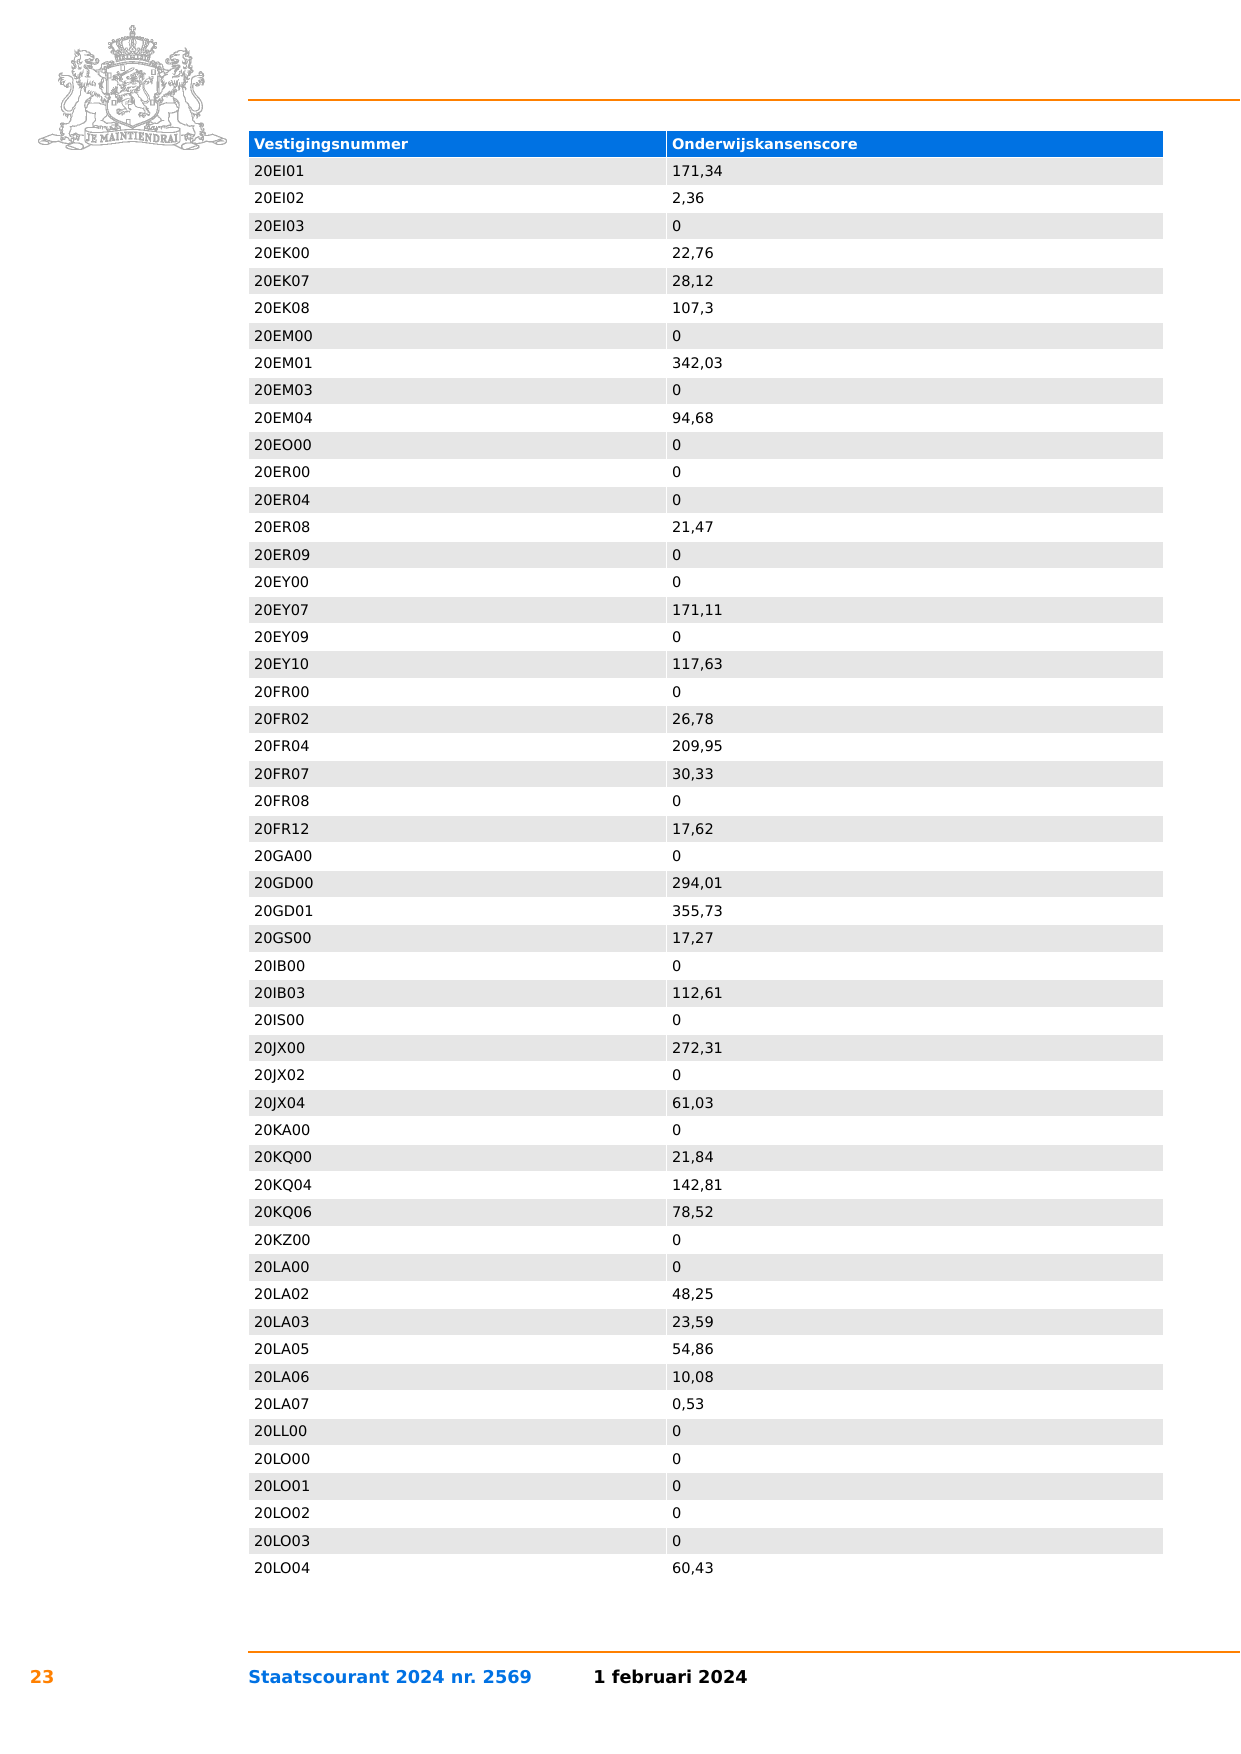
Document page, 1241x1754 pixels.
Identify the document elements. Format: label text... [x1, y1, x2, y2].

table_cell 17,27 [667, 925, 1163, 952]
table_cell 0 [667, 378, 1163, 404]
table_cell 0 [667, 679, 1163, 705]
table_cell 0 [667, 1227, 1163, 1253]
table_cell 171,11 [667, 597, 1163, 623]
table_cell 20EY00 [249, 569, 666, 596]
table_cell 142,81 [667, 1172, 1163, 1198]
table_cell 0 [667, 1063, 1163, 1089]
table_cell 0 [667, 624, 1163, 650]
table_cell 20KA00 [249, 1117, 666, 1143]
table_cell 20FR12 [249, 816, 666, 842]
table_cell 0 [667, 1117, 1163, 1143]
table_cell 21,84 [667, 1145, 1163, 1171]
table_cell 0 [667, 1473, 1163, 1500]
table_cell 0 [667, 953, 1163, 979]
table_cell 20LA05 [249, 1336, 666, 1363]
table_cell 20FR00 [249, 679, 666, 705]
table_cell 20LA02 [249, 1282, 666, 1308]
table_cell 20ER04 [249, 487, 666, 513]
table_cell 20GD01 [249, 898, 666, 924]
table_cell 20KQ04 [249, 1172, 666, 1198]
table_cell 20LA03 [249, 1309, 666, 1335]
table_cell 0 [667, 1501, 1163, 1527]
table_cell 20EI02 [249, 186, 666, 212]
table_cell 20LL00 [249, 1419, 666, 1445]
table_cell 20LA07 [249, 1391, 666, 1417]
table_cell 20LO04 [249, 1556, 666, 1582]
table_cell 20KQ06 [249, 1199, 666, 1226]
table_cell 20EM01 [249, 350, 666, 376]
table_cell 20EM04 [249, 405, 666, 431]
table_cell 20IB00 [249, 953, 666, 979]
table_cell 0 [667, 460, 1163, 486]
table_cell 0 [667, 323, 1163, 349]
table_cell 54,86 [667, 1336, 1163, 1363]
table_cell 20LO00 [249, 1446, 666, 1472]
table_cell 20JX04 [249, 1090, 666, 1116]
table_cell 0 [667, 432, 1163, 459]
table_cell 112,61 [667, 980, 1163, 1007]
table_cell 20JX00 [249, 1035, 666, 1061]
table_header Vestigingsnummer [249, 131, 666, 157]
table_cell 20GD00 [249, 871, 666, 897]
table_cell 117,63 [667, 651, 1163, 678]
table_cell 26,78 [667, 706, 1163, 733]
table_cell 0 [667, 789, 1163, 815]
table_cell 20EY10 [249, 651, 666, 678]
table_cell 20EY07 [249, 597, 666, 623]
table_cell 20EM03 [249, 378, 666, 404]
table_cell 0 [667, 843, 1163, 869]
table_cell 78,52 [667, 1199, 1163, 1226]
table_cell 60,43 [667, 1556, 1163, 1582]
table_cell 0 [667, 542, 1163, 568]
table_cell 2,36 [667, 186, 1163, 212]
table_cell 0 [667, 1008, 1163, 1034]
table_cell 20JX02 [249, 1063, 666, 1089]
table_cell 20EK08 [249, 295, 666, 322]
table_cell 20FR08 [249, 789, 666, 815]
table_cell 0 [667, 1254, 1163, 1281]
table_cell 0 [667, 487, 1163, 513]
table_cell 20EK00 [249, 241, 666, 267]
table_cell 28,12 [667, 268, 1163, 294]
table_cell 17,62 [667, 816, 1163, 842]
table_cell 0,53 [667, 1391, 1163, 1417]
table_cell 20KQ00 [249, 1145, 666, 1171]
table_cell 61,03 [667, 1090, 1163, 1116]
table_cell 21,47 [667, 515, 1163, 541]
table_cell 22,76 [667, 241, 1163, 267]
table_cell 20EI01 [249, 158, 666, 185]
table_cell 20LO01 [249, 1473, 666, 1500]
table_cell 20LA06 [249, 1364, 666, 1390]
picture [38, 25, 227, 150]
table_cell 355,73 [667, 898, 1163, 924]
table_cell 20EO00 [249, 432, 666, 459]
table_cell 294,01 [667, 871, 1163, 897]
table_cell 20IB03 [249, 980, 666, 1007]
table_cell 20ER09 [249, 542, 666, 568]
table_cell 20EI03 [249, 213, 666, 239]
table_cell 0 [667, 1419, 1163, 1445]
table_cell 20EK07 [249, 268, 666, 294]
table_cell 20FR07 [249, 761, 666, 787]
table_cell 30,33 [667, 761, 1163, 787]
table_cell 20LO03 [249, 1528, 666, 1554]
table_cell 107,3 [667, 295, 1163, 322]
table_cell 20FR04 [249, 734, 666, 760]
table_cell 20FR02 [249, 706, 666, 733]
table_cell 20LA00 [249, 1254, 666, 1281]
table_cell 20GA00 [249, 843, 666, 869]
table_cell 20ER08 [249, 515, 666, 541]
table_cell 20IS00 [249, 1008, 666, 1034]
table_cell 272,31 [667, 1035, 1163, 1061]
table_cell 20EM00 [249, 323, 666, 349]
table_cell 20LO02 [249, 1501, 666, 1527]
table_cell 209,95 [667, 734, 1163, 760]
table_cell 20EY09 [249, 624, 666, 650]
table_cell 0 [667, 1446, 1163, 1472]
table_cell 20GS00 [249, 925, 666, 952]
table_cell 10,08 [667, 1364, 1163, 1390]
table_cell 48,25 [667, 1282, 1163, 1308]
table_cell 94,68 [667, 405, 1163, 431]
table_cell 0 [667, 213, 1163, 239]
table_cell 20ER00 [249, 460, 666, 486]
table_cell 20KZ00 [249, 1227, 666, 1253]
table_cell 0 [667, 1528, 1163, 1554]
table_cell 23,59 [667, 1309, 1163, 1335]
table_cell 0 [667, 569, 1163, 596]
table_cell 171,34 [667, 158, 1163, 185]
table_cell 342,03 [667, 350, 1163, 376]
table_header Onderwijskansenscore [667, 131, 1163, 157]
